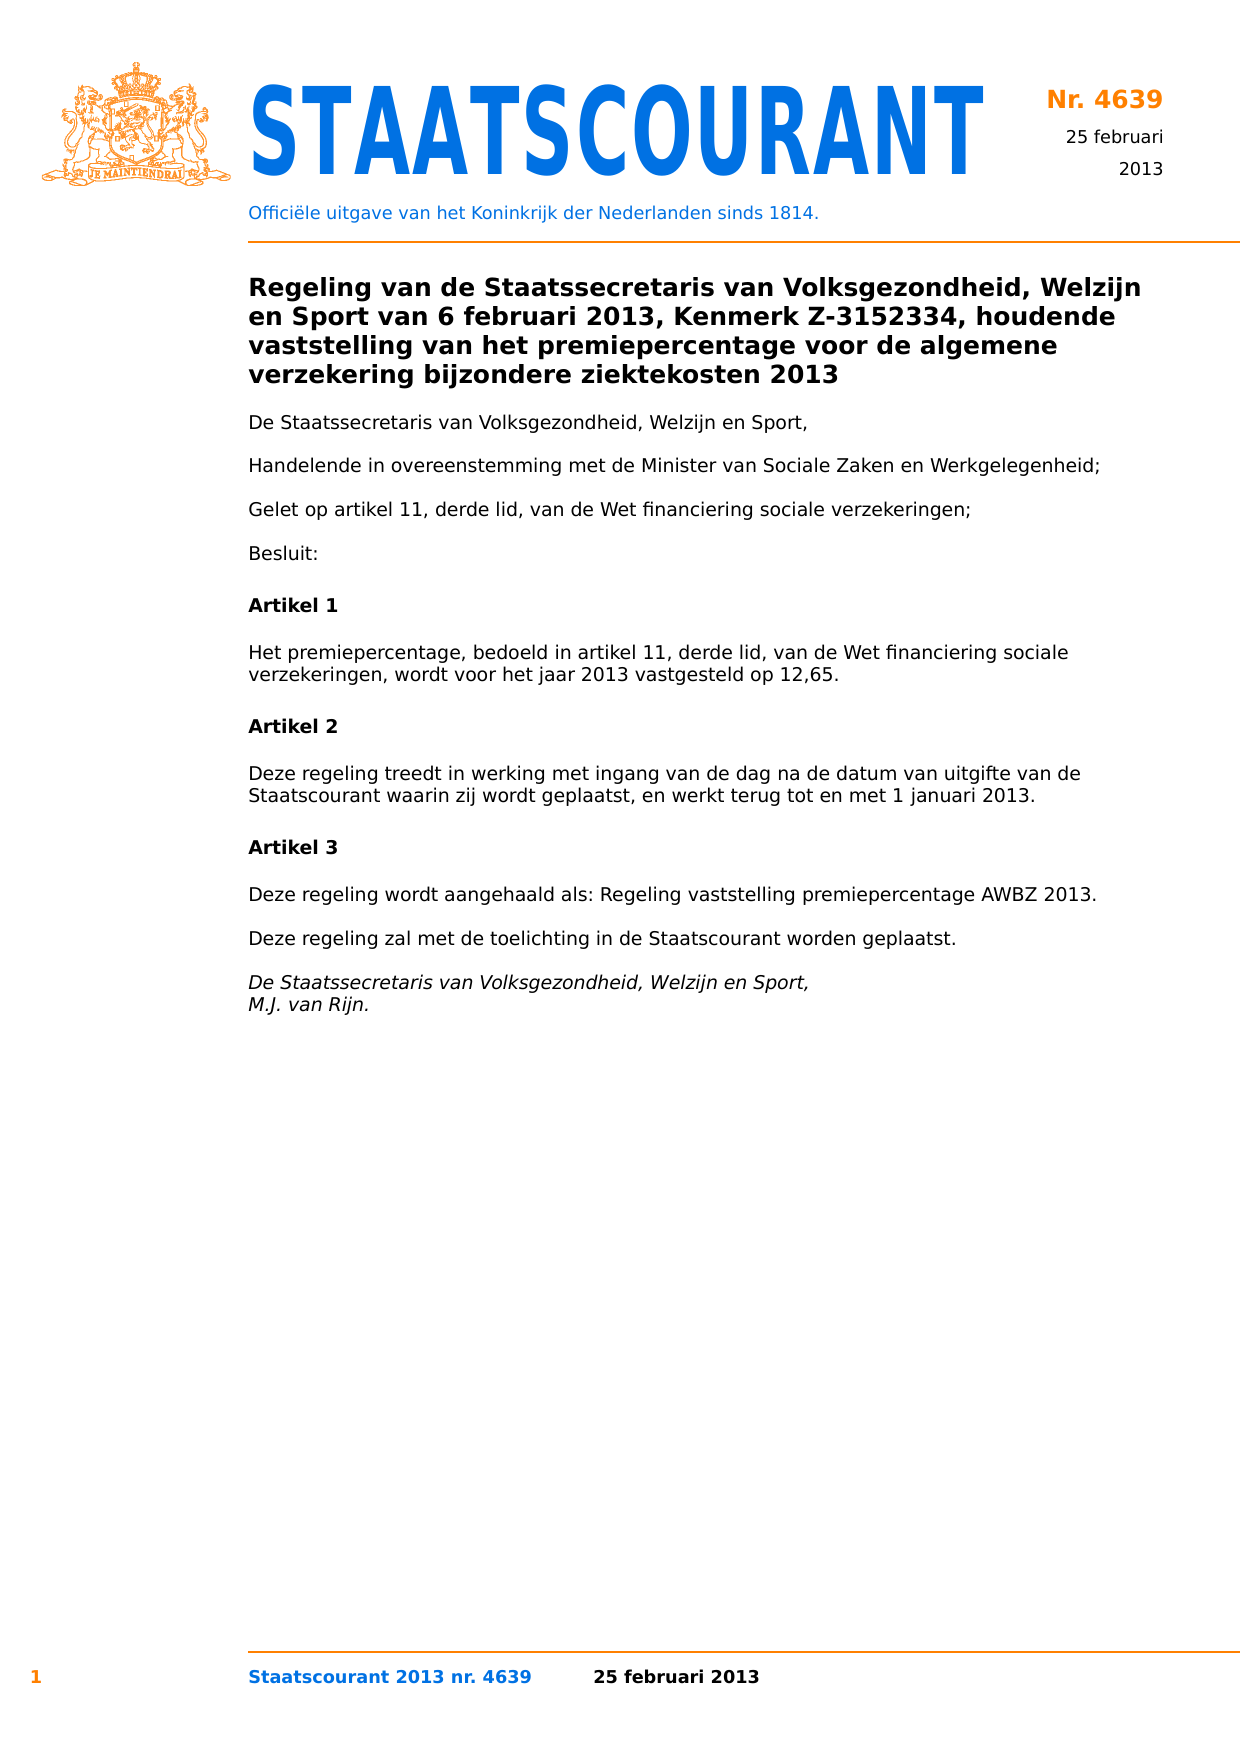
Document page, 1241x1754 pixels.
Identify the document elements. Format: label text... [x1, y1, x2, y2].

table_cell 25 februari [998, 121, 1240, 153]
text Besluit: [248, 543, 1163, 565]
text Deze regeling zal met de toelichting in de Staatscourant worden geplaatst. [248, 928, 1163, 950]
subtitle Artikel 3 [248, 837, 1163, 859]
text Deze regeling wordt aangehaald als: Regeling vaststelling premiepercentage AWBZ 2013. [248, 884, 1163, 906]
table_cell Officiële uitgave van het Koninkrijk der Nederlanden sinds 1814. [248, 203, 1240, 241]
text Handelende in overeenstemming met de Minister van Sociale Zaken en Werkgelegenheid; [248, 455, 1163, 477]
subtitle Artikel 1 [248, 595, 1163, 617]
table_header Nr. 4639 [998, 62, 1240, 121]
table_header [25, 62, 248, 241]
text De Staatssecretaris van Volksgezondheid, Welzijn en Sport, [248, 412, 1163, 433]
table_cell 2013 [998, 153, 1240, 203]
subtitle Artikel 2 [248, 716, 1163, 738]
text Gelet op artikel 11, derde lid, van de Wet financiering sociale verzekeringen; [248, 499, 1163, 521]
text De Staatssecretaris van Volksgezondheid, Welzijn en Sport, M.J. van Rijn. [248, 972, 1163, 1016]
subtitle Regeling van de Staatssecretaris van Volksgezondheid, Welzijn en Sport van 6 februari 2013, Kenmerk Z-3152334, houdende vaststelling van het premiepercentage voor de algemene verzekering bijzondere ziektekosten 2013 [248, 273, 1163, 390]
table_header STAATSCOURANT [248, 62, 998, 203]
picture [41, 62, 231, 186]
text Deze regeling treedt in werking met ingang van de dag na de datum van uitgifte van de Staatscourant waarin zij wordt geplaatst, en werkt terug tot en met 1 januari 2013. [248, 763, 1163, 807]
text Het premiepercentage, bedoeld in artikel 11, derde lid, van de Wet financiering sociale verzekeringen, wordt voor het jaar 2013 vastgesteld op 12,65. [248, 642, 1163, 686]
